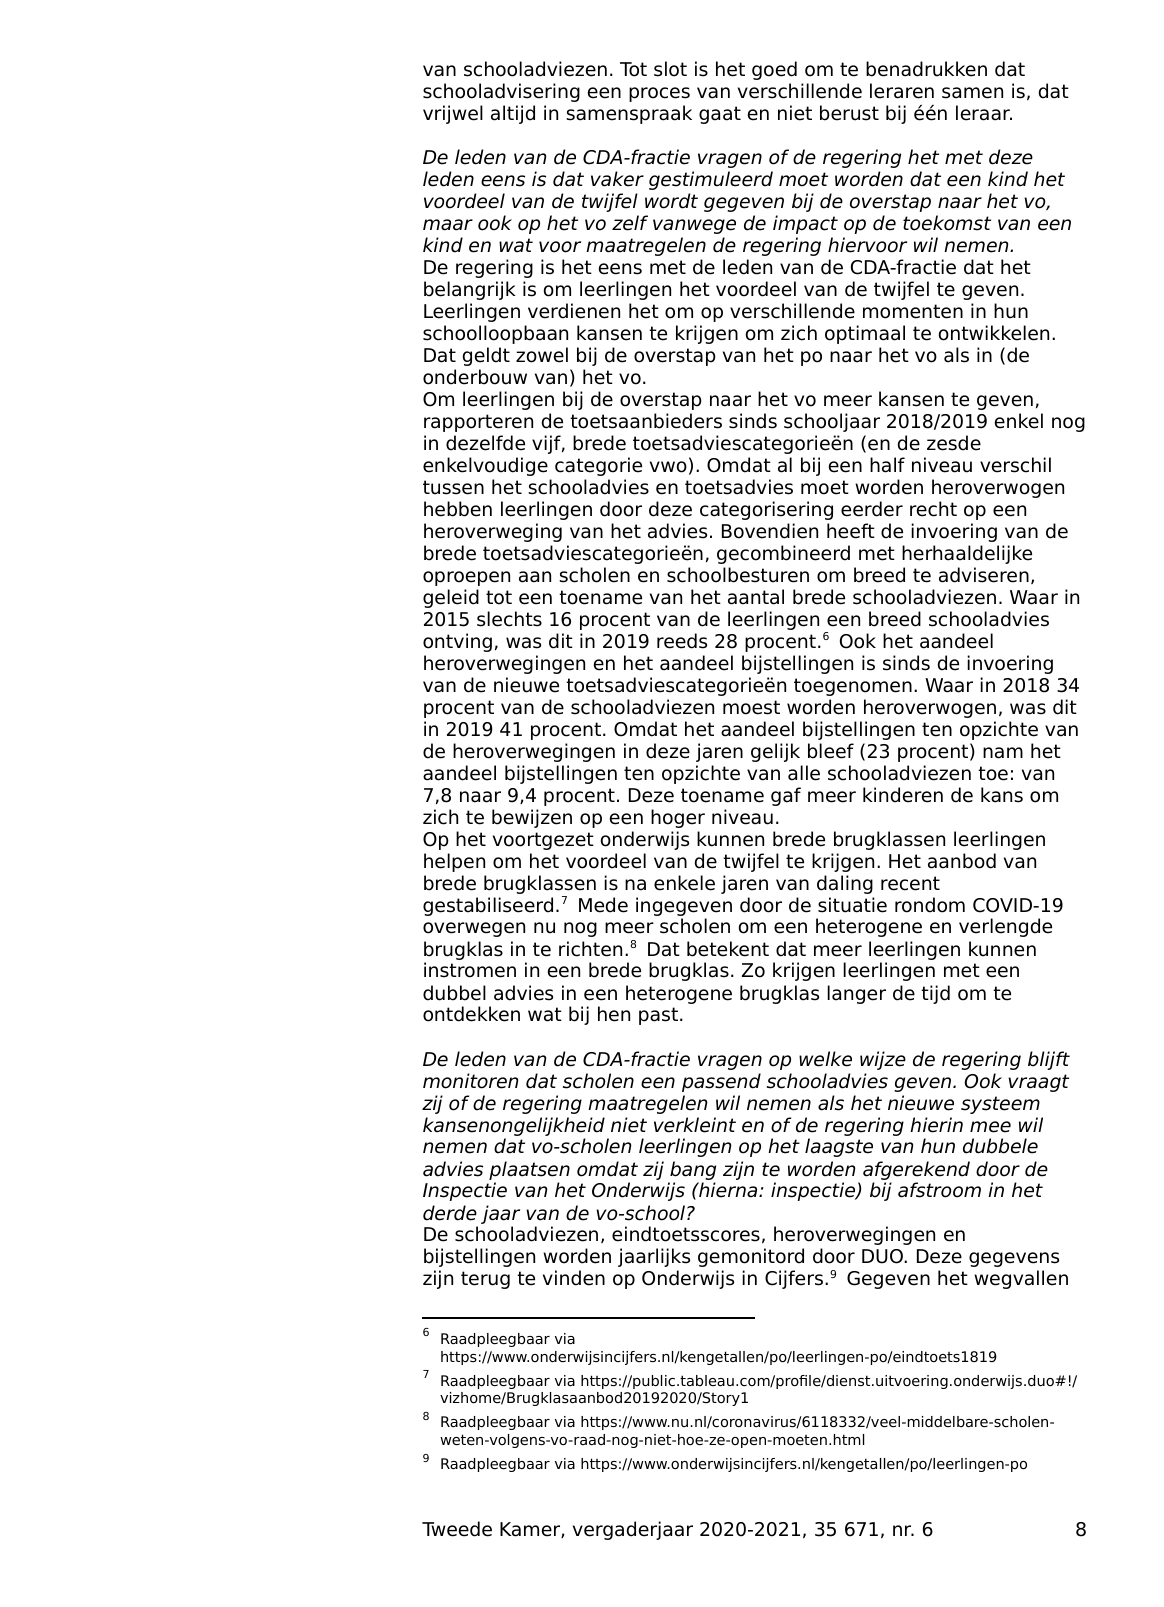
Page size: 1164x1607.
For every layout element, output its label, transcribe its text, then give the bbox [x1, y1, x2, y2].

text Op het voortgezet onderwijs kunnen brede brugklassen leerlingen helpen om het voordeel van de twijfel te krijgen. Het aanbod van brede brugklassen is na enkele jaren van daling recent gestabiliseerd. Mede ingegeven door de situatie rondom COVID-19 overwegen nu nog meer scholen om een heterogene en verlengde brugklas in te richten. Dat betekent dat meer leerlingen kunnen instromen in een brede brugklas. Zo krijgen leerlingen met een dubbel advies in een heterogene brugklas langer de tijd om te ontdekken wat bij hen past. [422, 828, 1087, 1026]
text Raadpleegbaar via https://public.tableau.com/profile/dienst.uitvoering.onderwijs.duo#!/vizhome/Brugklasaanbod20192020/Story1 [422, 1368, 1087, 1407]
text Om leerlingen bij de overstap naar het vo meer kansen te geven, rapporteren de toetsaanbieders sinds schooljaar 2018/2019 enkel nog in dezelfde vijf, brede toetsadviescategorieën (en de zesde enkelvoudige categorie vwo). Omdat al bij een half niveau verschil tussen het schooladvies en toetsadvies moet worden heroverwogen hebben leerlingen door deze categorisering eerder recht op een heroverweging van het advies. Bovendien heeft de invoering van de brede toetsadviescategorieën, gecombineerd met herhaaldelijke oproepen aan scholen en schoolbesturen om breed te adviseren, geleid tot een toename van het aantal brede schooladviezen. Waar in 2015 slechts 16 procent van de leerlingen een breed schooladvies ontving, was dit in 2019 reeds 28 procent. Ook het aandeel heroverwegingen en het aandeel bijstellingen is sinds de invoering van de nieuwe toetsadviescategorieën toegenomen. Waar in 2018 34 procent van de schooladviezen moest worden heroverwogen, was dit in 2019 41 procent. Omdat het aandeel bijstellingen ten opzichte van de heroverwegingen in deze jaren gelijk bleef (23 procent) nam het aandeel bijstellingen ten opzichte van alle schooladviezen toe: van 7,8 naar 9,4 procent. Deze toename gaf meer kinderen de kans om zich te bewijzen op een hoger niveau. [422, 389, 1087, 828]
text De leden van de CDA-fractie vragen op welke wijze de regering blijft monitoren dat scholen een passend schooladvies geven. Ook vraagt zij of de regering maatregelen wil nemen als het nieuwe systeem kansenongelijkheid niet verkleint en of de regering hierin mee wil nemen dat vo-scholen leerlingen op het laagste van hun dubbele advies plaatsen omdat zij bang zijn te worden afgerekend door de Inspectie van het Onderwijs (hierna: inspectie) bij afstroom in het derde jaar van de vo-school? [422, 1048, 1087, 1224]
text De leden van de CDA-fractie vragen of de regering het met deze leden eens is dat vaker gestimuleerd moet worden dat een kind het voordeel van de twijfel wordt gegeven bij de overstap naar het vo, maar ook op het vo zelf vanwege de impact op de toekomst van een kind en wat voor maatregelen de regering hiervoor wil nemen. [422, 147, 1087, 257]
text Raadpleegbaar via https://www.onderwijsincijfers.nl/kengetallen/po/leerlingen-po [422, 1452, 1087, 1474]
text Raadpleegbaar via https://www.onderwijsincijfers.nl/kengetallen/po/leerlingen-po/eindtoets1819 [422, 1327, 1087, 1366]
text De regering is het eens met de leden van de CDA-fractie dat het belangrijk is om leerlingen het voordeel van de twijfel te geven. Leerlingen verdienen het om op verschillende momenten in hun schoolloopbaan kansen te krijgen om zich optimaal te ontwikkelen. Dat geldt zowel bij de overstap van het po naar het vo als in (de onderbouw van) het vo. [422, 257, 1087, 389]
text Raadpleegbaar via https://www.nu.nl/coronavirus/6118332/veel-middelbare-scholen-weten-volgens-vo-raad-nog-niet-hoe-ze-open-moeten.html [422, 1410, 1087, 1449]
text De schooladviezen, eindtoetsscores, heroverwegingen en bijstellingen worden jaarlijks gemonitord door DUO. Deze gegevens zijn terug te vinden op Onderwijs in Cijfers. Gegeven het wegvallen [422, 1224, 1087, 1290]
text van schooladviezen. Tot slot is het goed om te benadrukken dat schooladvisering een proces van verschillende leraren samen is, dat vrijwel altijd in samenspraak gaat en niet berust bij één leraar. [422, 59, 1087, 125]
